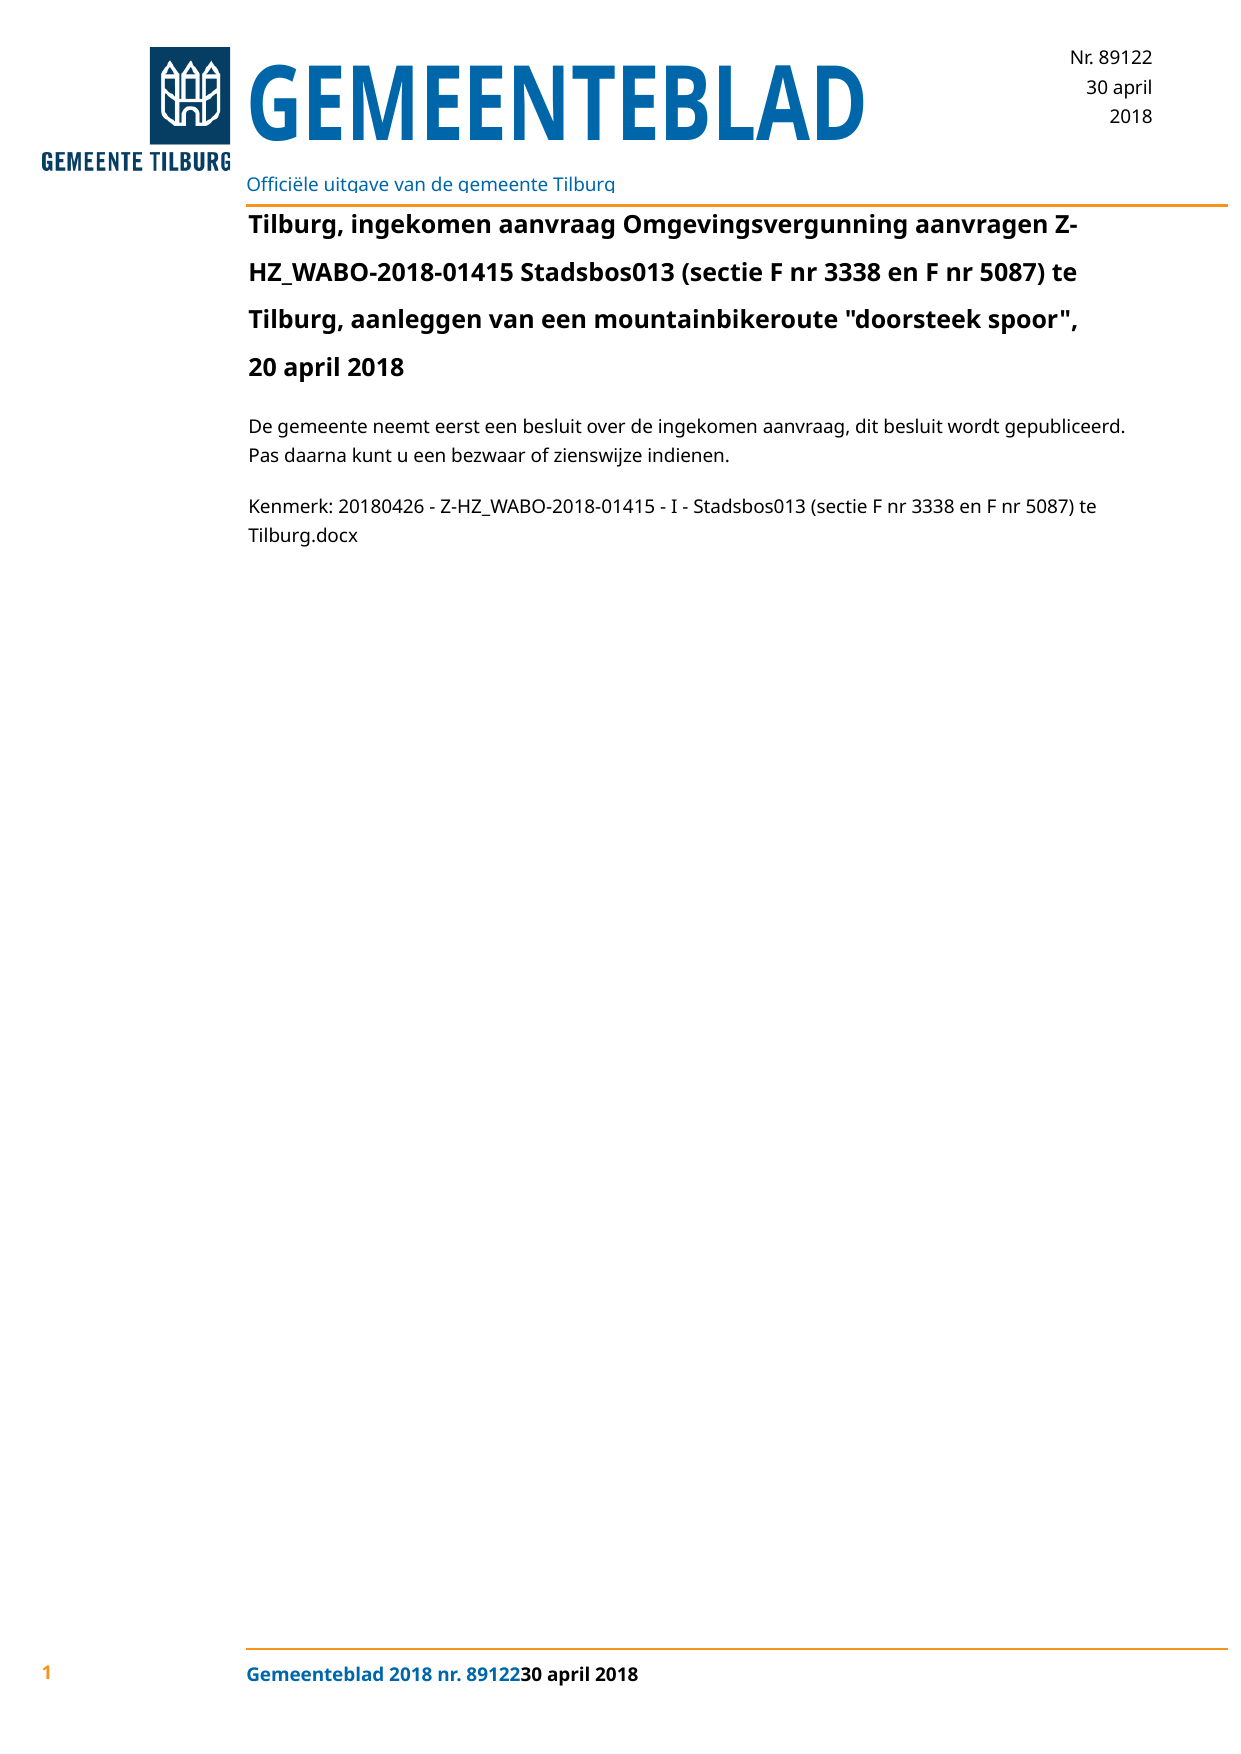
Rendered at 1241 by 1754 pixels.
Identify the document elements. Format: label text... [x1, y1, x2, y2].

text Tilburg, ingekomen aanvraag Omgevingsvergunning aanvragen Z-HZ_WABO-2018-01415 Stadsbos013 (sectie F nr 3338 en F nr 5087) te Tilburg, aanleggen van een mountainbikeroute "doorsteek spoor", 20 april 2018 [248, 207, 1152, 384]
text Kenmerk: 20180426 - Z-HZ_WABO-2018-01415 - I - Stadsbos013 (sectie F nr 3338 en F nr 5087) te Tilburg.docx [248, 493, 1152, 548]
text De gemeente neemt eerst een besluit over de ingekomen aanvraag, dit besluit wordt gepubliceerd. Pas daarna kunt u een bezwaar of zienswijze indienen. [248, 413, 1152, 468]
picture [41, 47, 231, 172]
